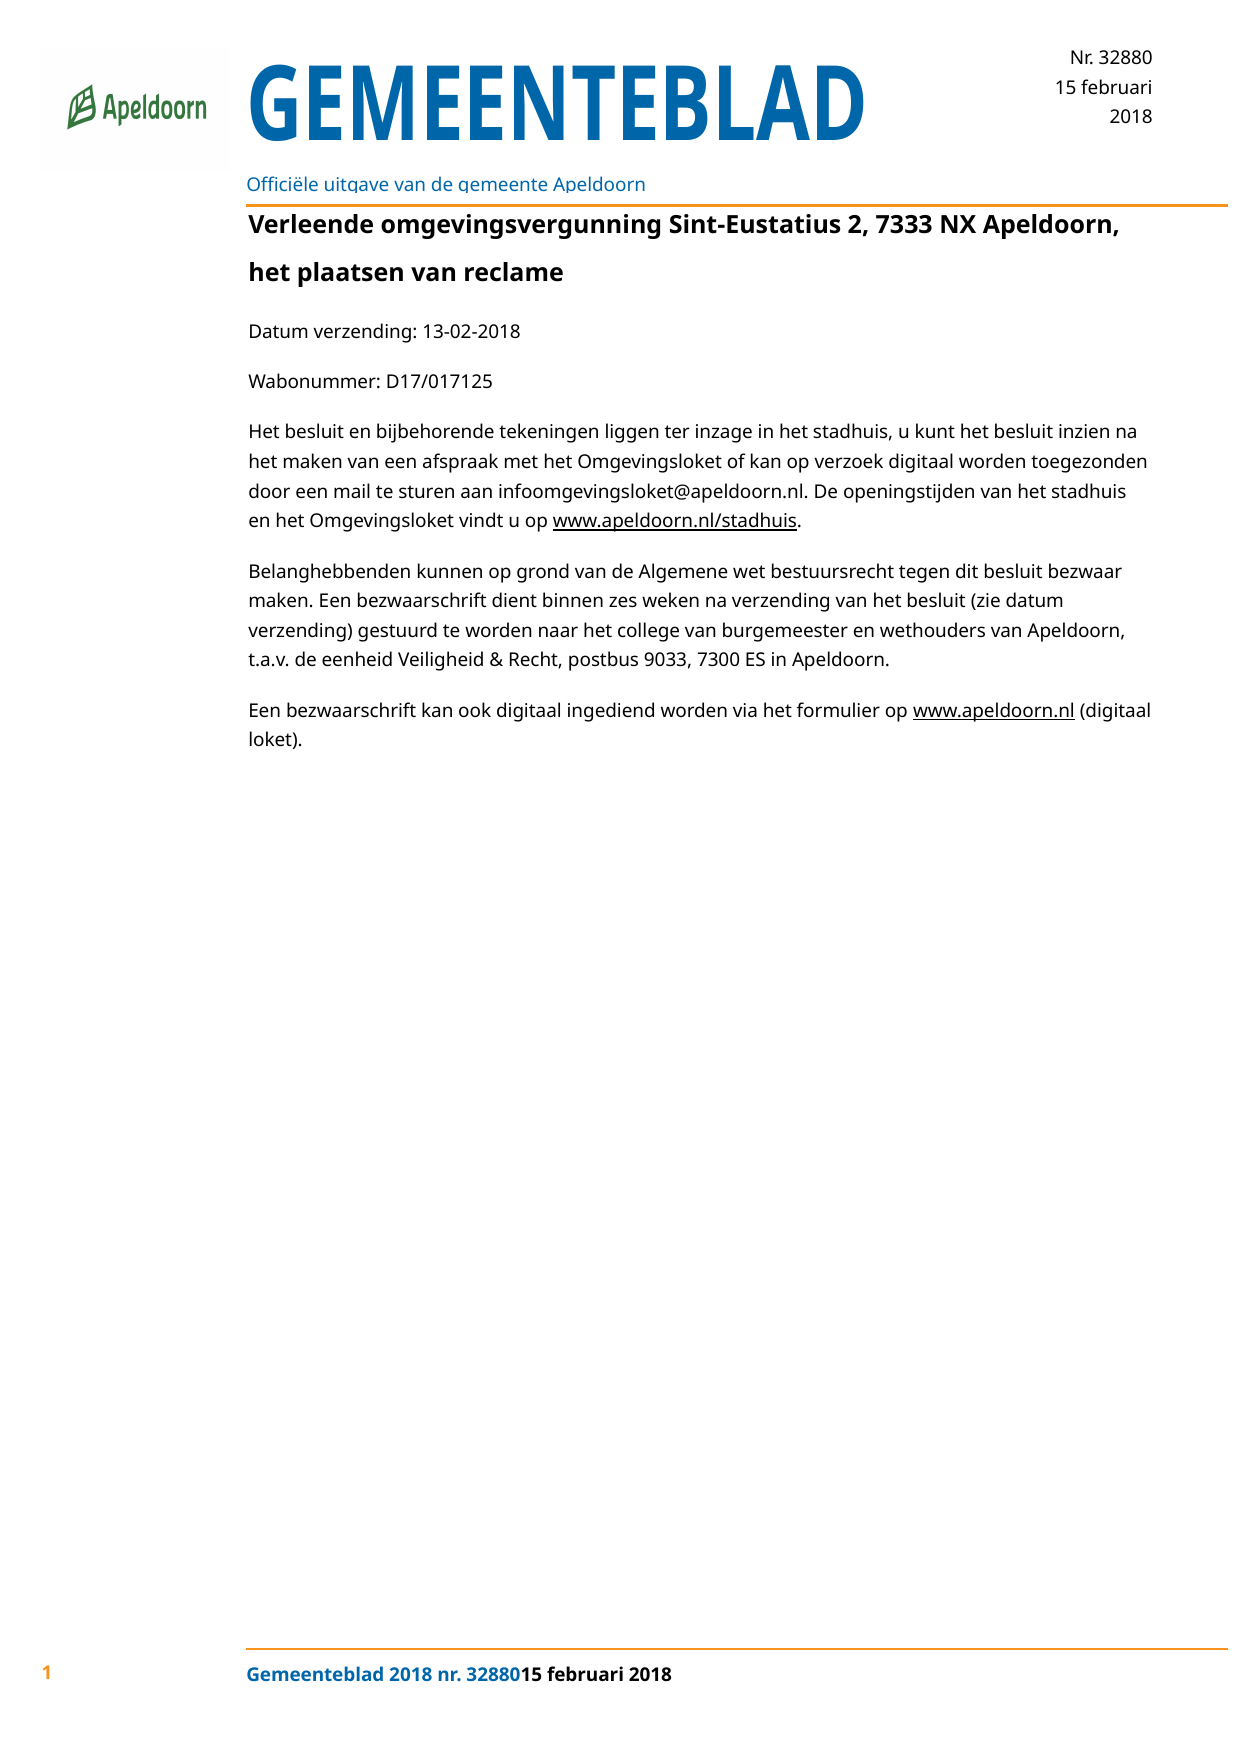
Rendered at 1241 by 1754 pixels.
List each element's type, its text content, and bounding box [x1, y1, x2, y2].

text Wabonummer: D17/017125 [248, 368, 1152, 394]
text Het besluit en bijbehorende tekeningen liggen ter inzage in het stadhuis, u kunt het besluit inzien na het maken van een afspraak met het Omgevingsloket of kan op verzoek digitaal worden toegezonden door een mail te sturen aan infoomgevingsloket@apeldoorn.nl. De openingstijden van het stadhuis en het Omgevingsloket vindt u op www.apeldoorn.nl/stadhuis. [248, 419, 1152, 533]
text Datum verzending: 13-02-2018 [248, 318, 1152, 344]
picture [41, 47, 231, 172]
text Een bezwaarschrift kan ook digitaal ingediend worden via het formulier op www.apeldoorn.nl (digitaal loket). [248, 697, 1152, 752]
text Verleende omgevingsvergunning Sint-Eustatius 2, 7333 NX Apeldoorn, het plaatsen van reclame [248, 207, 1152, 288]
text Belanghebbenden kunnen op grond van de Algemene wet bestuursrecht tegen dit besluit bezwaar maken. Een bezwaarschrift dient binnen zes weken na verzending van het besluit (zie datum verzending) gestuurd te worden naar het college van burgemeester en wethouders van Apeldoorn, t.a.v. de eenheid Veiligheid & Recht, postbus 9033, 7300 ES in Apeldoorn. [248, 558, 1152, 672]
